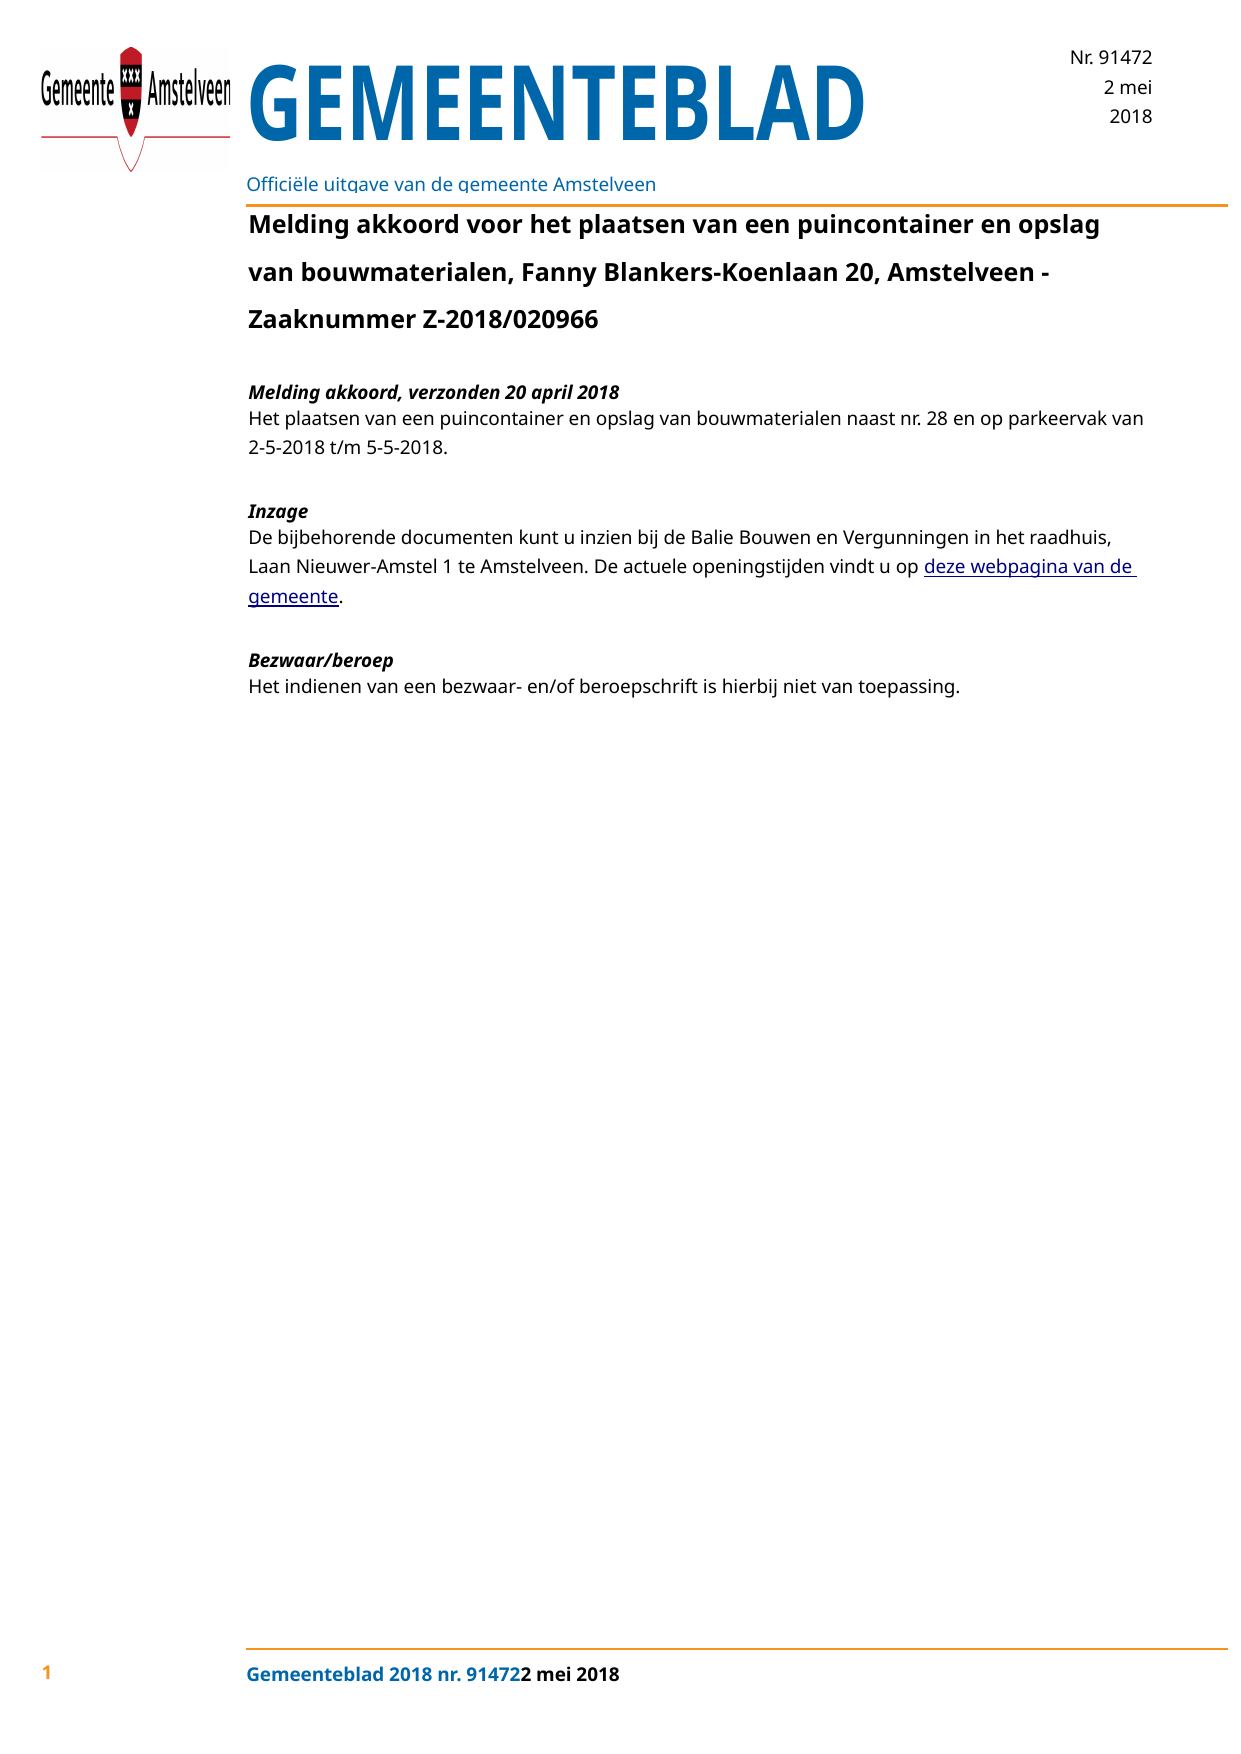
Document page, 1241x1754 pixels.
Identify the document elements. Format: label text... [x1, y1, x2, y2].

text De bijbehorende documenten kunt u inzien bij de Balie Bouwen en Vergunningen in het raadhuis, Laan Nieuwer-Amstel 1 te Amstelveen. De actuele openingstijden vindt u op deze webpagina van de gemeente. [248, 524, 1152, 609]
picture [41, 47, 231, 172]
text Inzage [248, 498, 1152, 524]
text Het plaatsen van een puincontainer en opslag van bouwmaterialen naast nr. 28 en op parkeervak van 2-5-2018 t/m 5-5-2018. [248, 405, 1152, 460]
text Melding akkoord, verzonden 20 april 2018 [248, 379, 1152, 405]
text Het indienen van een bezwaar- en/of beroepschrift is hierbij niet van toepassing. [248, 673, 1152, 699]
text Melding akkoord voor het plaatsen van een puincontainer en opslag van bouwmaterialen, Fanny Blankers-Koenlaan 20, Amstelveen - Zaaknummer Z-2018/020966 [248, 207, 1152, 336]
text Bezwaar/beroep [248, 647, 1152, 673]
